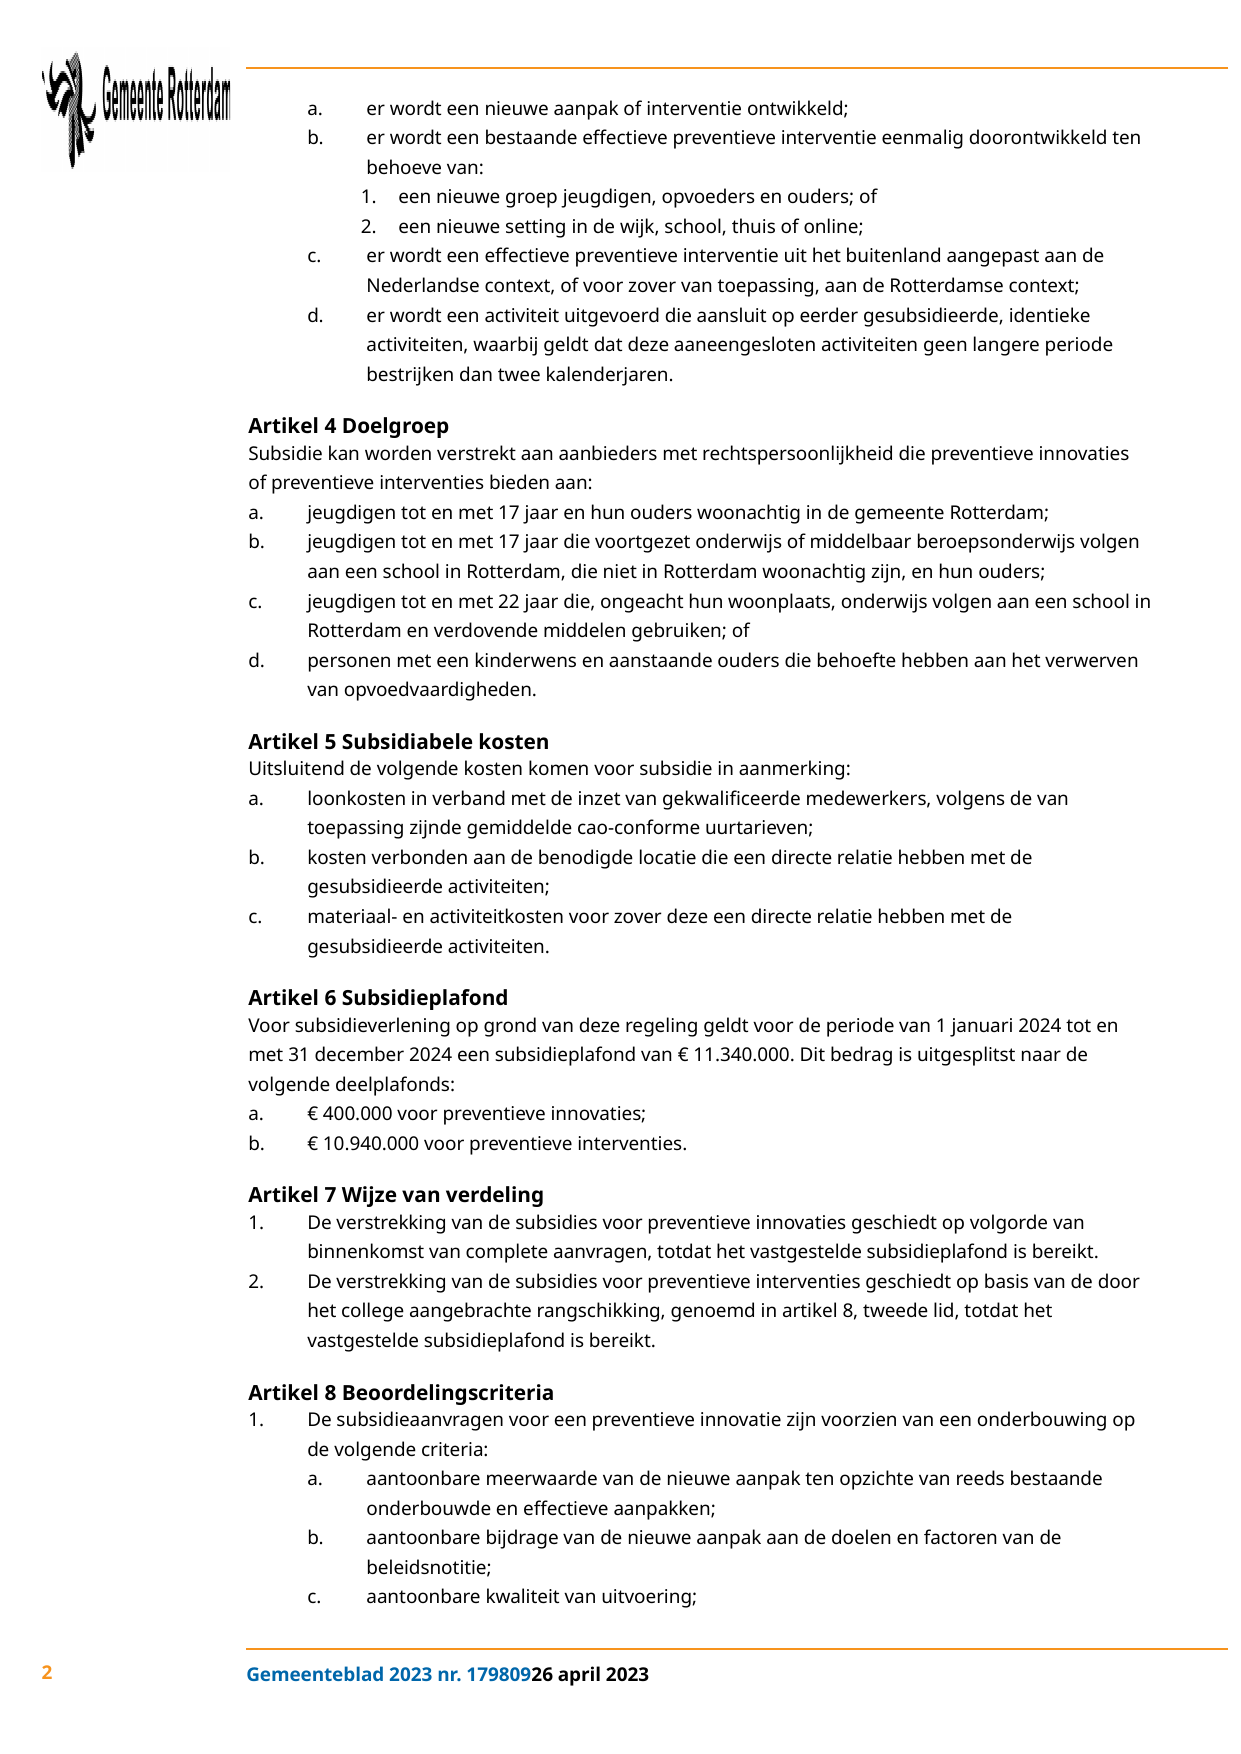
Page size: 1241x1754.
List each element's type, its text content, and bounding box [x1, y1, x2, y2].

list kosten verbonden aan de benodigde locatie die een directe relatie hebben met de gesubsidieerde activiteiten; [248, 844, 1152, 899]
list aantoonbare bijdrage van de nieuwe aanpak aan de doelen en factoren van de beleidsnotitie; [307, 1524, 1152, 1580]
list een nieuwe setting in de wijk, school, thuis of online; [361, 213, 1152, 239]
list er wordt een nieuwe aanpak of interventie ontwikkeld; [307, 95, 1152, 121]
list personen met een kinderwens en aanstaande ouders die behoefte hebben aan het verwerven van opvoedvaardigheden. [248, 647, 1152, 702]
list € 400.000 voor preventieve innovaties; [248, 1101, 1152, 1126]
list aantoonbare meerwaarde van de nieuwe aanpak ten opzichte van reeds bestaande onderbouwde en effectieve aanpakken; [307, 1465, 1152, 1521]
list een nieuwe groep jeugdigen, opvoeders en ouders; of [361, 183, 1152, 209]
text Artikel 4 Doelgroep [248, 411, 1152, 440]
list materiaal- en activiteitkosten voor zover deze een directe relatie hebben met de gesubsidieerde activiteiten. [248, 903, 1152, 959]
list De verstrekking van de subsidies voor preventieve innovaties geschiedt op volgorde van binnenkomst van complete aanvragen, totdat het vastgestelde subsidieplafond is bereikt. [248, 1209, 1152, 1264]
list er wordt een bestaande effectieve preventieve interventie eenmalig doorontwikkeld ten behoeve van: [307, 124, 1152, 180]
list er wordt een effectieve preventieve interventie uit het buitenland aangepast aan de Nederlandse context, of voor zover van toepassing, aan de Rotterdamse context; [307, 243, 1152, 298]
list jeugdigen tot en met 17 jaar die voortgezet onderwijs of middelbaar beroepsonderwijs volgen aan een school in Rotterdam, die niet in Rotterdam woonachtig zijn, en hun ouders; [248, 529, 1152, 584]
list aantoonbare kwaliteit van uitvoering; [307, 1584, 1152, 1609]
picture [41, 47, 231, 172]
text Artikel 7 Wijze van verdeling [248, 1181, 1152, 1209]
text Subsidie kan worden verstrekt aan aanbieders met rechtspersoonlijkheid die preventieve innovaties of preventieve interventies bieden aan: [248, 440, 1152, 495]
list € 10.940.000 voor preventieve interventies. [248, 1130, 1152, 1156]
list jeugdigen tot en met 22 jaar die, ongeacht hun woonplaats, onderwijs volgen aan een school in Rotterdam en verdovende middelen gebruiken; of [248, 588, 1152, 643]
text Artikel 8 Beoordelingscriteria [248, 1378, 1152, 1406]
text Voor subsidieverlening op grond van deze regeling geldt voor de periode van 1 januari 2024 tot en met 31 december 2024 een subsidieplafond van € 11.340.000. Dit bedrag is uitgesplitst naar de volgende deelplafonds: [248, 1012, 1152, 1097]
list jeugdigen tot en met 17 jaar en hun ouders woonachtig in de gemeente Rotterdam; [248, 499, 1152, 525]
list loonkosten in verband met de inzet van gekwalificeerde medewerkers, volgens de van toepassing zijnde gemiddelde cao-conforme uurtarieven; [248, 785, 1152, 840]
list er wordt een activiteit uitgevoerd die aansluit op eerder gesubsidieerde, identieke activiteiten, waarbij geldt dat deze aaneengesloten activiteiten geen langere periode bestrijken dan twee kalenderjaren. [307, 302, 1152, 387]
text Artikel 6 Subsidieplafond [248, 983, 1152, 1012]
text Artikel 5 Subsidiabele kosten [248, 727, 1152, 755]
text Uitsluitend de volgende kosten komen voor subsidie in aanmerking: [248, 755, 1152, 781]
list De subsidieaanvragen voor een preventieve innovatie zijn voorzien van een onderbouwing op de volgende criteria: [248, 1406, 1152, 1461]
list De verstrekking van de subsidies voor preventieve interventies geschiedt op basis van de door het college aangebrachte rangschikking, genoemd in artikel 8, tweede lid, totdat het vastgestelde subsidieplafond is bereikt. [248, 1268, 1152, 1353]
